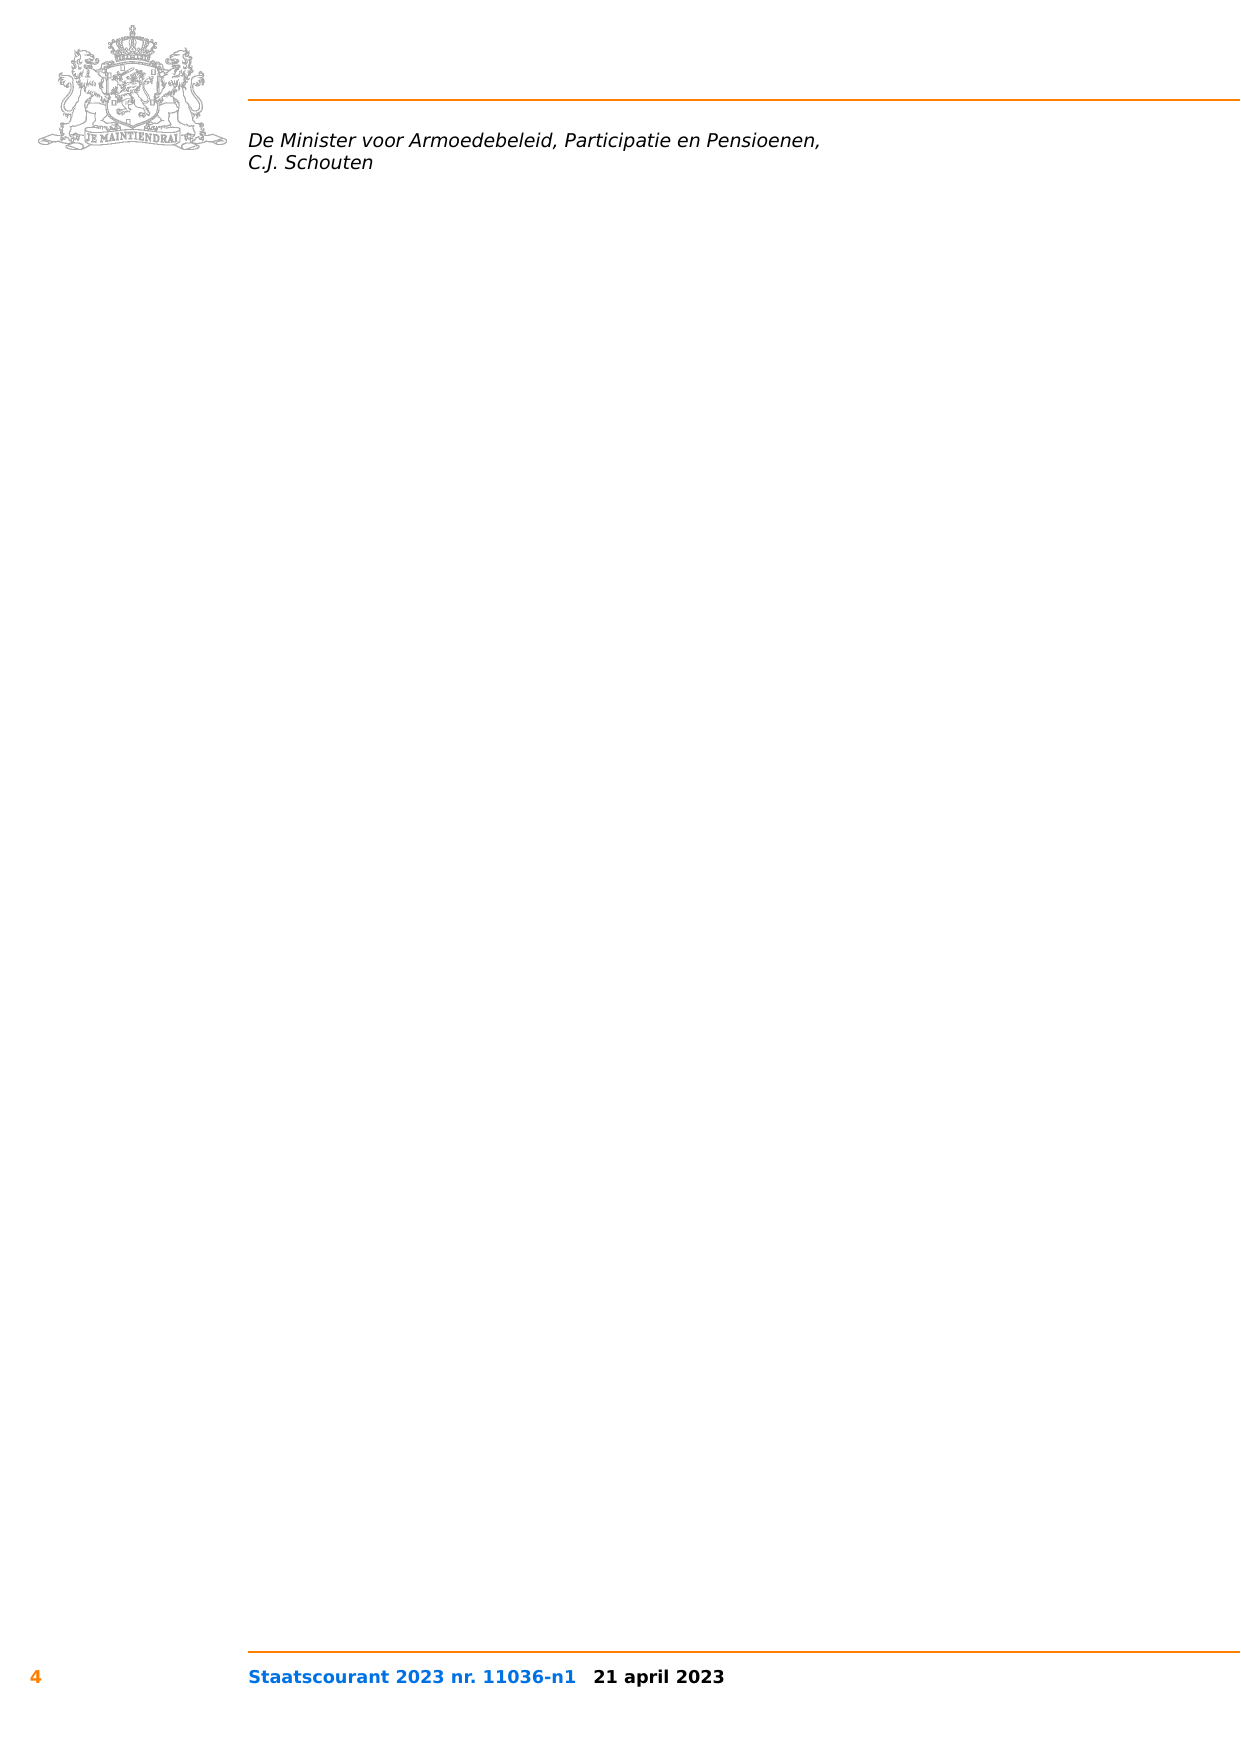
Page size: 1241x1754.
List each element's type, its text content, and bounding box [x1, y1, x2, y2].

picture [38, 25, 227, 150]
text De Minister voor Armoedebeleid, Participatie en Pensioenen, C.J. Schouten [248, 130, 1163, 174]
